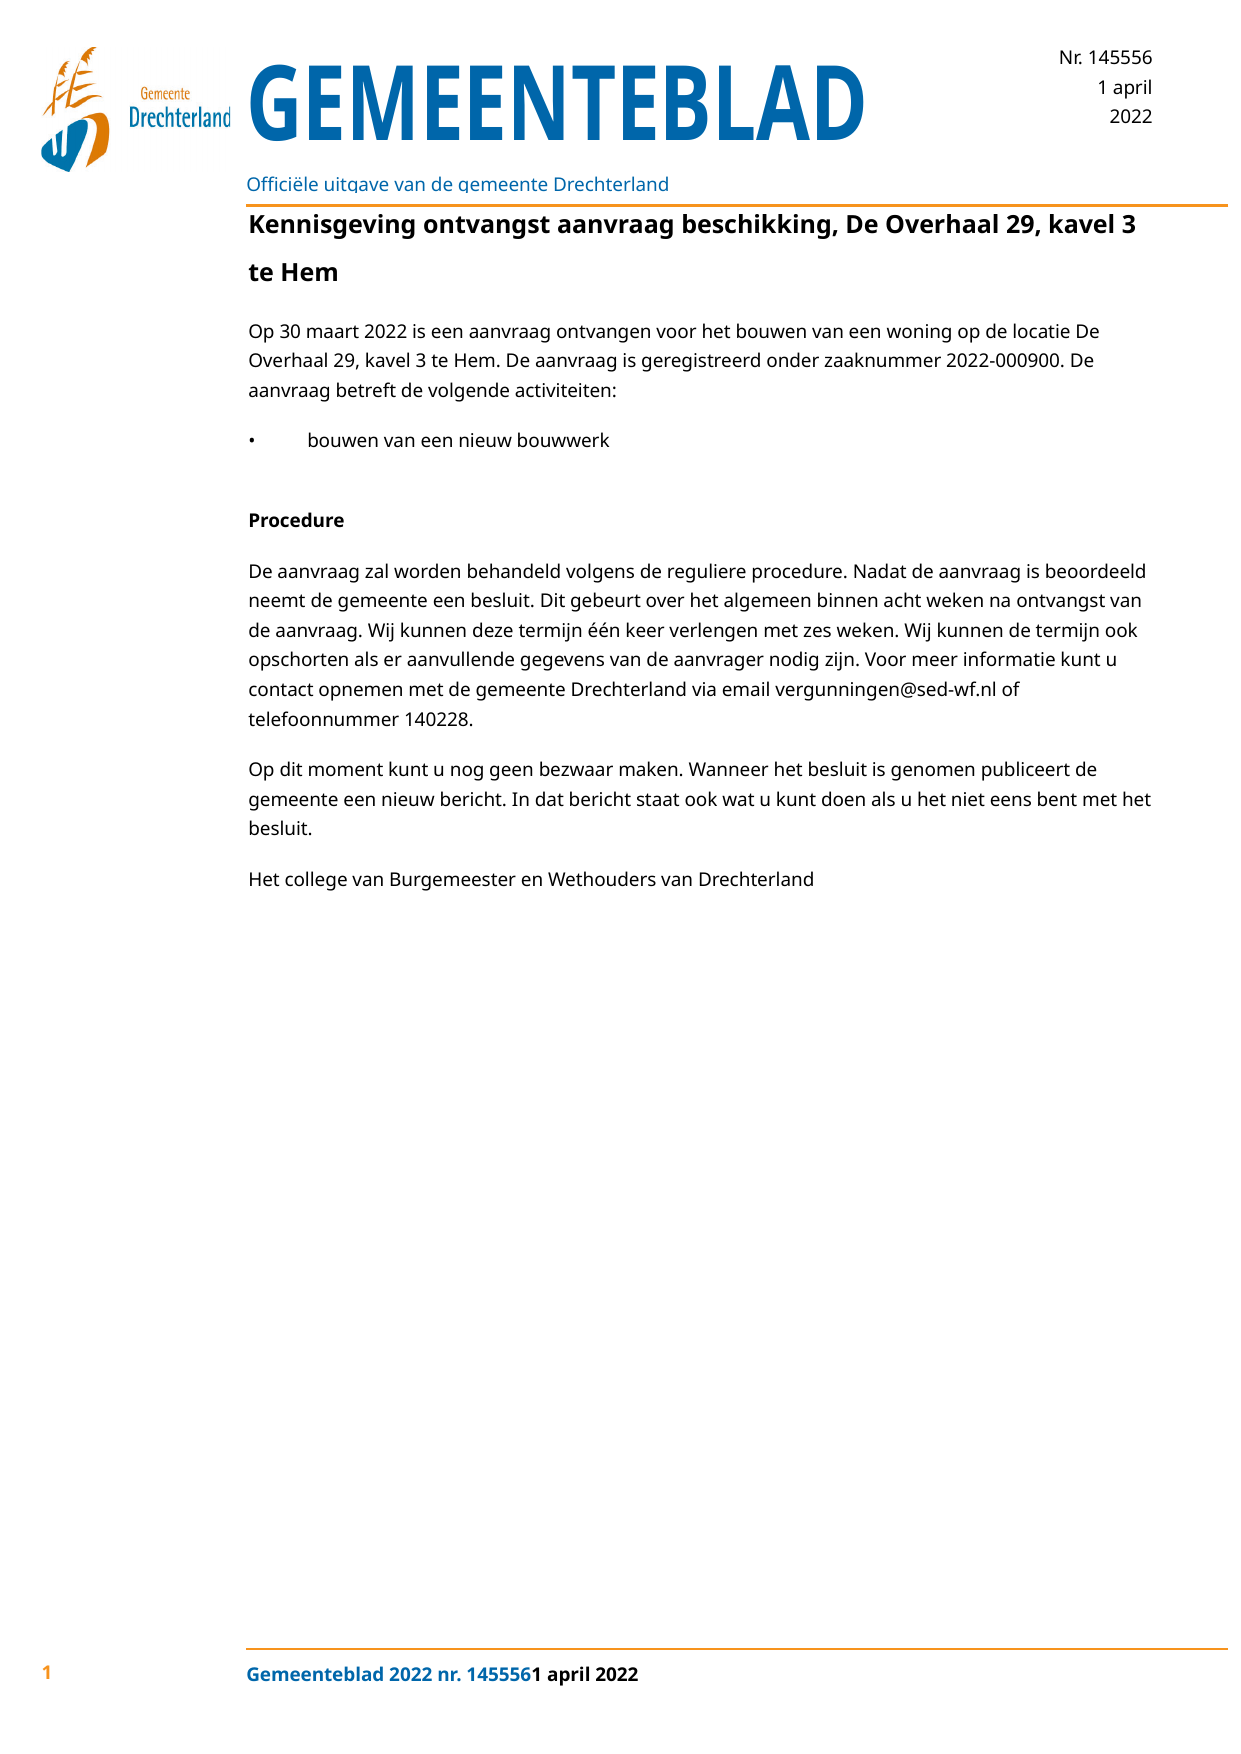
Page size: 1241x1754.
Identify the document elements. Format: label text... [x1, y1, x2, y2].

picture [226, 115, 231, 124]
text Procedure [248, 507, 1152, 533]
text De aanvraag zal worden behandeld volgens de reguliere procedure. Nadat de aanvraag is beoordeeld neemt de gemeente een besluit. Dit gebeurt over het algemeen binnen acht weken na ontvangst van de aanvraag. Wij kunnen deze termijn één keer verlengen met zes weken. Wij kunnen de termijn ook opschorten als er aanvullende gegevens van de aanvrager nodig zijn. Voor meer informatie kunt u contact opnemen met de gemeente Drechterland via email vergunningen@sed-wf.nl of telefoonnummer 140228. [248, 558, 1152, 732]
picture [41, 47, 231, 172]
text Op dit moment kunt u nog geen bezwaar maken. Wanneer het besluit is genomen publiceert de gemeente een nieuw bericht. In dat bericht staat ook wat u kunt doen als u het niet eens bent met het besluit. [248, 756, 1152, 841]
text Het college van Burgemeester en Wethouders van Drechterland [248, 866, 1152, 892]
text Kennisgeving ontvangst aanvraag beschikking, De Overhaal 29, kavel 3 te Hem [248, 207, 1152, 288]
picture [41, 158, 64, 172]
text Op 30 maart 2022 is een aanvraag ontvangen voor het bouwen van een woning op de locatie De Overhaal 29, kavel 3 te Hem. De aanvraag is geregistreerd onder zaaknummer 2022-000900. De aanvraag betreft de volgende activiteiten: [248, 318, 1152, 403]
list bouwen van een nieuw bouwwerk [248, 427, 1152, 453]
